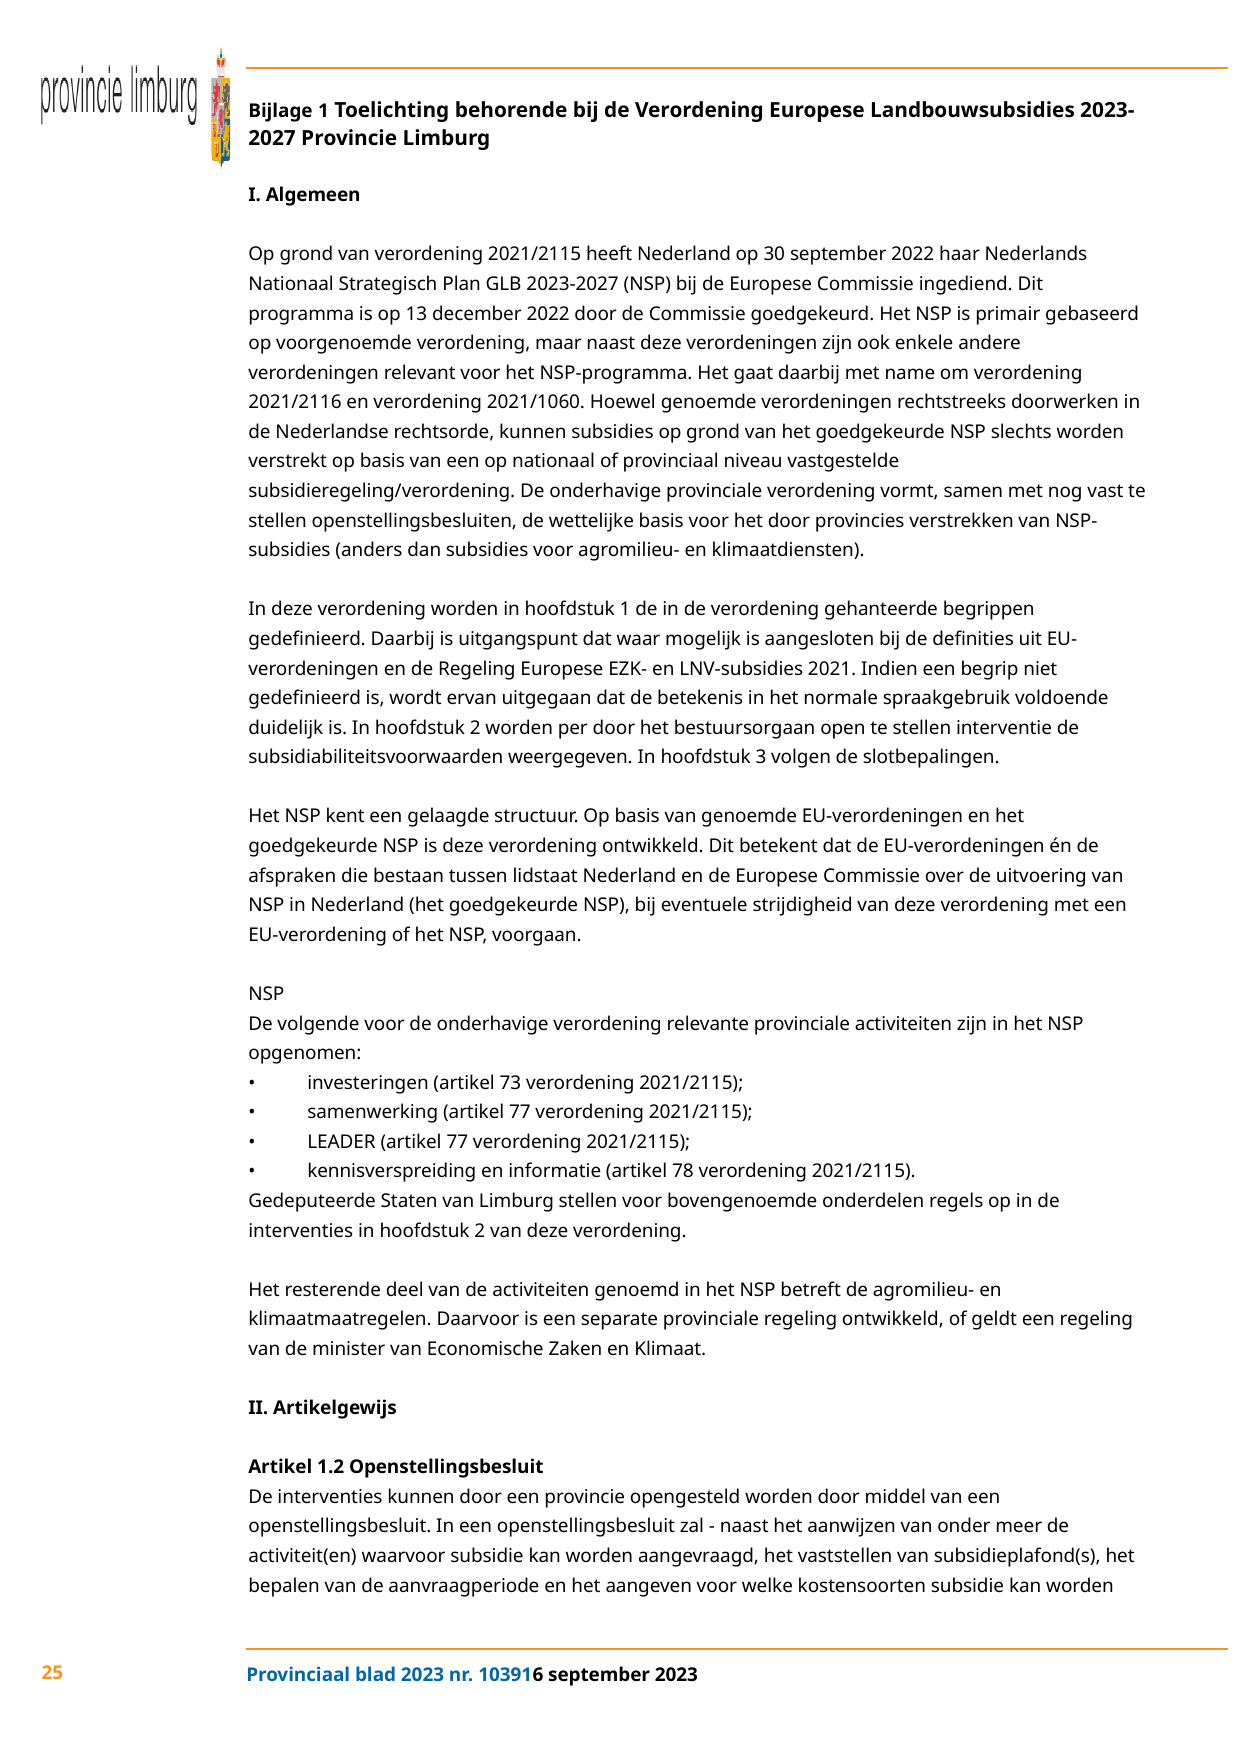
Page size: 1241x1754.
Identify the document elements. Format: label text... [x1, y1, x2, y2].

text Artikel 1.2 Openstellingsbesluit [248, 1453, 1152, 1479]
list kennisverspreiding en informatie (artikel 78 verordening 2021/2115). [248, 1158, 1152, 1183]
list LEADER (artikel 77 verordening 2021/2115); [248, 1128, 1152, 1154]
text De interventies kunnen door een provincie opengesteld worden door middel van een openstellingsbesluit. In een openstellingsbesluit zal - naast het aanwijzen van onder meer de activiteit(en) waarvoor subsidie kan worden aangevraagd, het vaststellen van subsidieplafond(s), het bepalen van de aanvraagperiode en het aangeven voor welke kostensoorten subsidie kan worden [248, 1483, 1152, 1597]
list samenwerking (artikel 77 verordening 2021/2115); [248, 1098, 1152, 1124]
picture [41, 47, 231, 172]
text Bijlage 1 Toelichting behorende bij de Verordening Europese Landbouwsubsidies 2023-2027 Provincie Limburg [248, 95, 1152, 152]
text II. Artikelgewijs [248, 1394, 1152, 1420]
text De volgende voor de onderhavige verordening relevante provinciale activiteiten zijn in het NSP opgenomen: [248, 1010, 1152, 1065]
text Het NSP kent een gelaagde structuur. Op basis van genoemde EU-verordeningen en het goedgekeurde NSP is deze verordening ontwikkeld. Dit betekent dat de EU-verordeningen én de afspraken die bestaan tussen lidstaat Nederland en de Europese Commissie over de uitvoering van NSP in Nederland (het goedgekeurde NSP), bij eventuele strijdigheid van deze verordening met een EU-verordening of het NSP, voorgaan. [248, 803, 1152, 947]
text I. Algemeen [248, 181, 1152, 207]
text In deze verordening worden in hoofdstuk 1 de in de verordening gehanteerde begrippen gedefinieerd. Daarbij is uitgangspunt dat waar mogelijk is aangesloten bij de definities uit EU-verordeningen en de Regeling Europese EZK- en LNV-subsidies 2021. Indien een begrip niet gedefinieerd is, wordt ervan uitgegaan dat de betekenis in het normale spraakgebruik voldoende duidelijk is. In hoofdstuk 2 worden per door het bestuursorgaan open te stellen interventie de subsidiabiliteitsvoorwaarden weergegeven. In hoofdstuk 3 volgen de slotbepalingen. [248, 596, 1152, 769]
list investeringen (artikel 73 verordening 2021/2115); [248, 1069, 1152, 1094]
text Op grond van verordening 2021/2115 heeft Nederland op 30 september 2022 haar Nederlands Nationaal Strategisch Plan GLB 2023-2027 (NSP) bij de Europese Commissie ingediend. Dit programma is op 13 december 2022 door de Commissie goedgekeurd. Het NSP is primair gebaseerd op voorgenoemde verordening, maar naast deze verordeningen zijn ook enkele andere verordeningen relevant voor het NSP-programma. Het gaat daarbij met name om verordening 2021/2116 en verordening 2021/1060. Hoewel genoemde verordeningen rechtstreeks doorwerken in de Nederlandse rechtsorde, kunnen subsidies op grond van het goedgekeurde NSP slechts worden verstrekt op basis van een op nationaal of provinciaal niveau vastgestelde subsidieregeling/verordening. De onderhavige provinciale verordening vormt, samen met nog vast te stellen openstellingsbesluiten, de wettelijke basis voor het door provincies verstrekken van NSP-subsidies (anders dan subsidies voor agromilieu- en klimaatdiensten). [248, 241, 1152, 562]
text Gedeputeerde Staten van Limburg stellen voor bovengenoemde onderdelen regels op in de interventies in hoofdstuk 2 van deze verordening. [248, 1187, 1152, 1242]
text Het resterende deel van de activiteiten genoemd in het NSP betreft de agromilieu- en klimaatmaatregelen. Daarvoor is een separate provinciale regeling ontwikkeld, of geldt een regeling van de minister van Economische Zaken en Klimaat. [248, 1276, 1152, 1361]
text NSP [248, 980, 1152, 1006]
